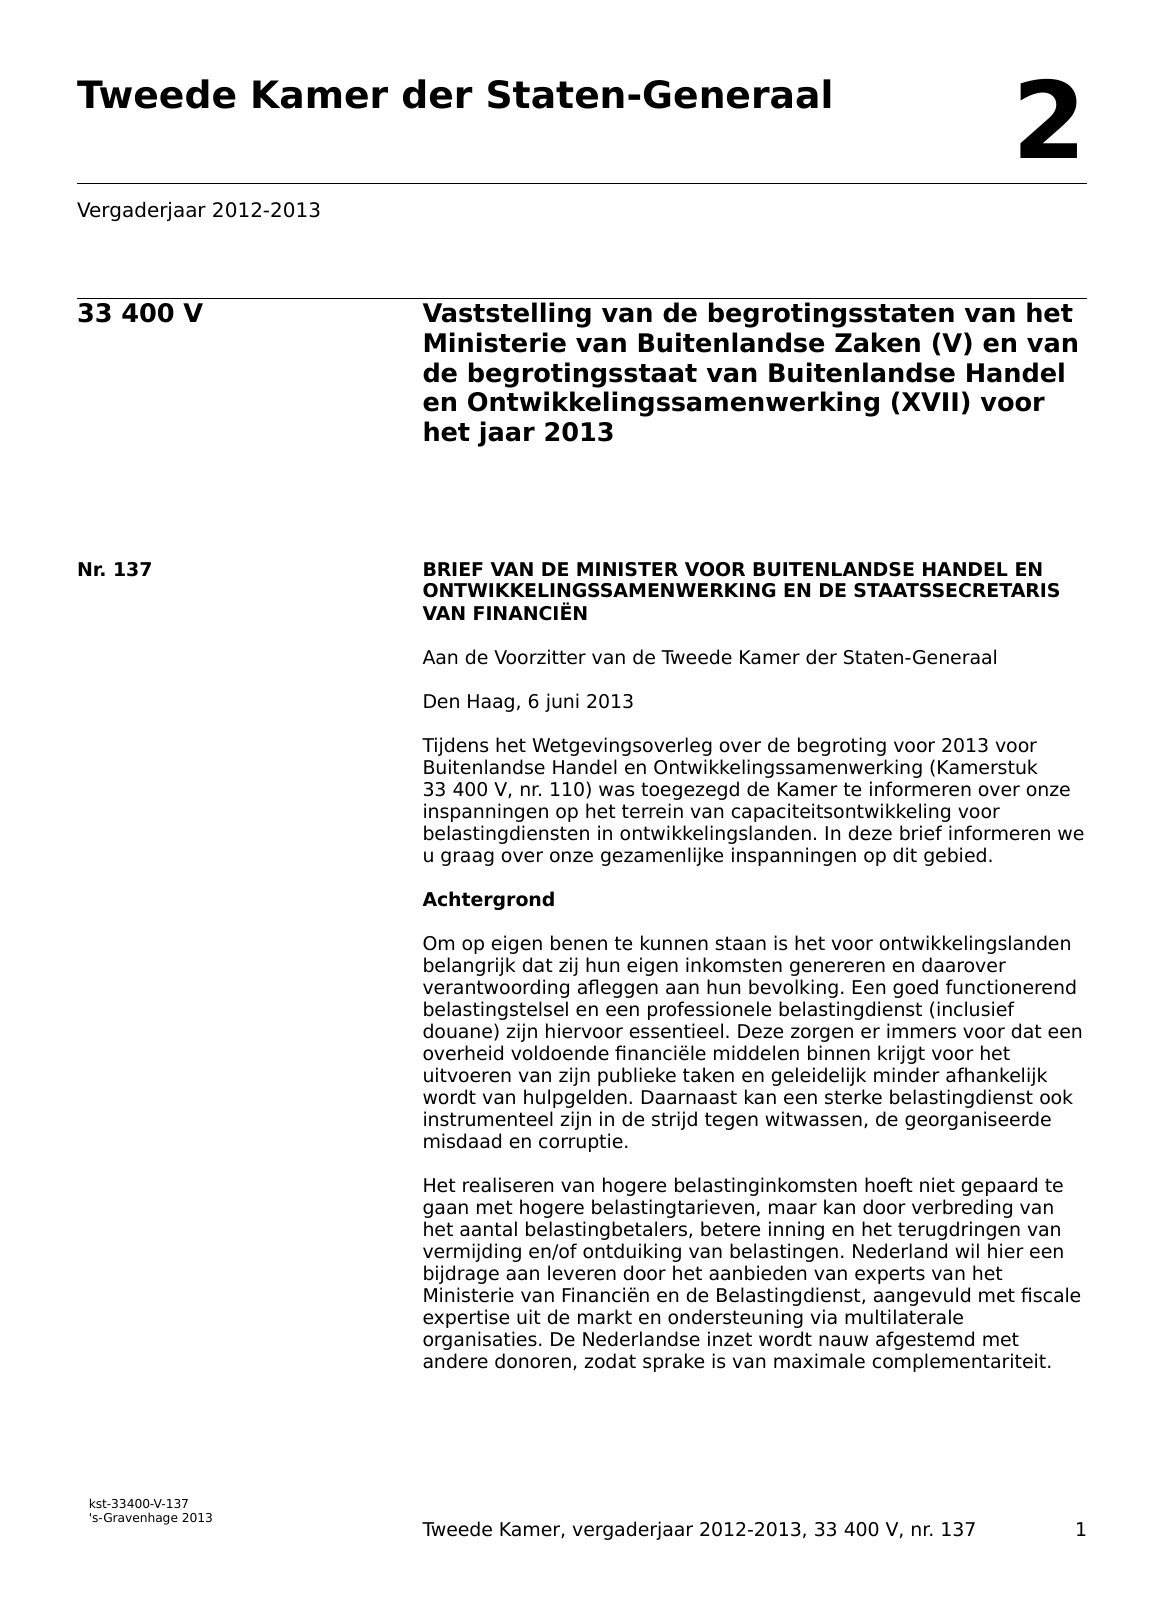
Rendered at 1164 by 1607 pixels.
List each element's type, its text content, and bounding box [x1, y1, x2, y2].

text Tijdens het Wetgevingsoverleg over de begroting voor 2013 voor Buitenlandse Handel en Ontwikkelingssamenwerking (Kamerstuk 33 400 V, nr. 110) was toegezegd de Kamer te informeren over onze inspanningen op het terrein van capaciteitsontwikkeling voor belastingdiensten in ontwikkelingslanden. In deze brief informeren we u graag over onze gezamenlijke inspanningen op dit gebied. [422, 735, 1087, 867]
table_header Tweede Kamer der Staten-Generaal [77, 59, 886, 183]
text Om op eigen benen te kunnen staan is het voor ontwikkelingslanden belangrijk dat zij hun eigen inkomsten genereren en daarover verantwoording afleggen aan hun bevolking. Een goed functionerend belastingstelsel en een professionele belastingdienst (inclusief douane) zijn hiervoor essentieel. Deze zorgen er immers voor dat een overheid voldoende financiële middelen binnen krijgt voor het uitvoeren van zijn publieke taken en geleidelijk minder afhankelijk wordt van hulpgelden. Daarnaast kan een sterke belastingdienst ook instrumenteel zijn in de strijd tegen witwassen, de georganiseerde misdaad en corruptie. [422, 933, 1087, 1153]
text kst-33400-V-137 [88, 1497, 323, 1511]
text Het realiseren van hogere belastinginkomsten hoeft niet gepaard te gaan met hogere belastingtarieven, maar kan door verbreding van het aantal belastingbetalers, betere inning en het terugdringen van vermijding en/of ontduiking van belastingen. Nederland wil hier een bijdrage aan leveren door het aanbieden van experts van het Ministerie van Financiën en de Belastingdienst, aangevuld met fiscale expertise uit de markt en ondersteuning via multilaterale organisaties. De Nederlandse inzet wordt nauw afgestemd met andere donoren, zodat sprake is van maximale complementariteit. [422, 1175, 1087, 1373]
text Aan de Voorzitter van de Tweede Kamer der Staten-Generaal [422, 647, 1087, 668]
text Den Haag, 6 juni 2013 [422, 691, 1087, 713]
subtitle Achtergrond [422, 889, 1087, 911]
table_header 2 [886, 59, 1087, 183]
subtitle Nr. 137 BRIEF VAN DE MINISTER VOOR BUITENLANDSE HANDEL EN ONTWIKKELINGSSAMENWERKING EN DE STAATSSECRETARIS VAN FINANCIËN [77, 558, 1087, 624]
table_cell Vergaderjaar 2012-2013 [77, 184, 1087, 298]
subtitle 33 400 V Vaststelling van de begrotingsstaten van het Ministerie van Buitenlandse Zaken (V) en van de begrotingsstaat van Buitenlandse Handel en Ontwikkelingssamenwerking (XVII) voor het jaar 2013 [77, 299, 1087, 447]
text 's-Gravenhage 2013 [88, 1511, 323, 1525]
